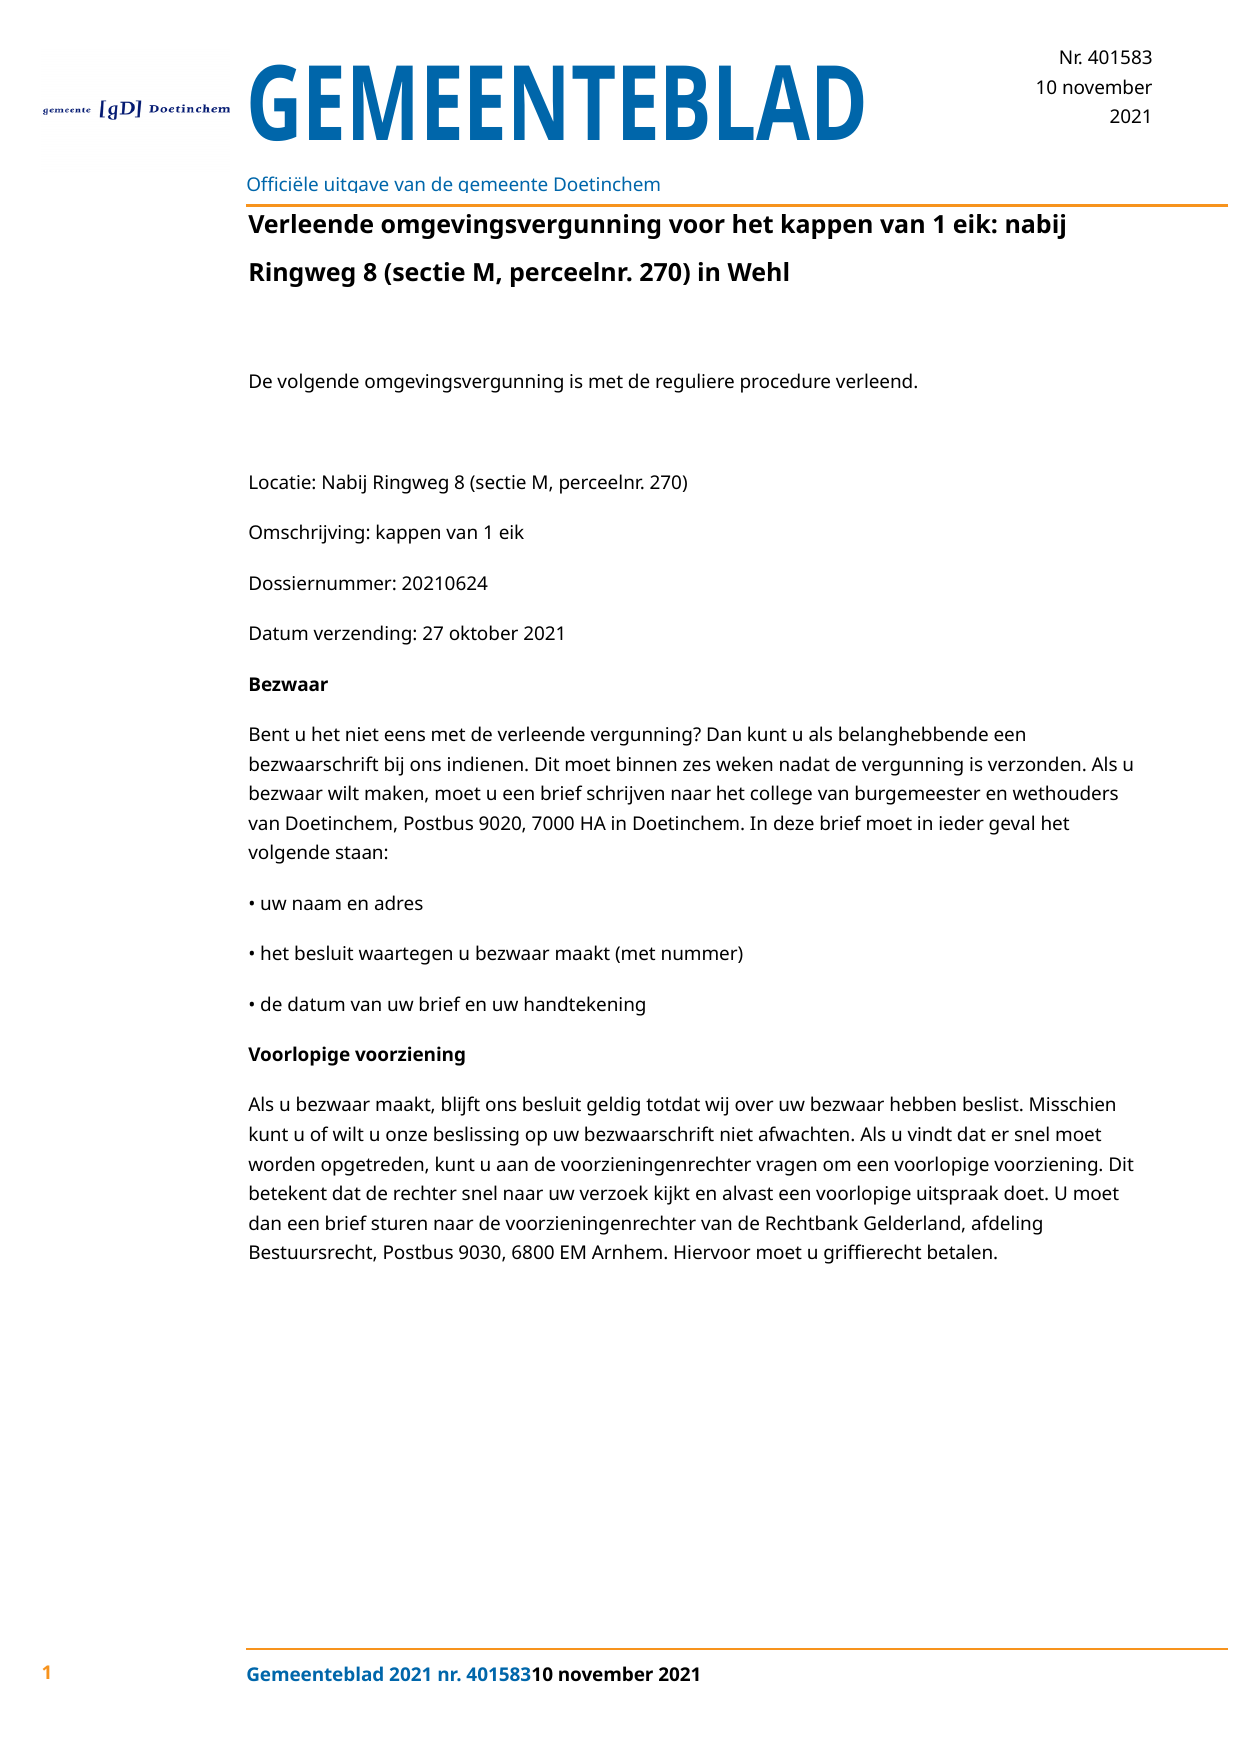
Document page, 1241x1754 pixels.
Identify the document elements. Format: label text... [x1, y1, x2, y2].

text De volgende omgevingsvergunning is met de reguliere procedure verleend. [248, 368, 1152, 394]
text Datum verzending: 27 oktober 2021 [248, 620, 1152, 646]
text Bent u het niet eens met de verleende vergunning? Dan kunt u als belanghebbende een bezwaarschrift bij ons indienen. Dit moet binnen zes weken nadat de vergunning is verzonden. Als u bezwaar wilt maken, moet u een brief schrijven naar het college van burgemeester en wethouders van Doetinchem, Postbus 9020, 7000 HA in Doetinchem. In deze brief moet in ieder geval het volgende staan: [248, 721, 1152, 865]
text Locatie: Nabij Ringweg 8 (sectie M, perceelnr. 270) [248, 469, 1152, 495]
text • uw naam en adres [248, 890, 1152, 916]
text • het besluit waartegen u bezwaar maakt (met nummer) [248, 940, 1152, 966]
text Omschrijving: kappen van 1 eik [248, 519, 1152, 545]
text Dossiernummer: 20210624 [248, 570, 1152, 596]
picture [41, 47, 231, 172]
text Voorlopige voorziening [248, 1041, 1152, 1067]
text • de datum van uw brief en uw handtekening [248, 991, 1152, 1017]
text Als u bezwaar maakt, blijft ons besluit geldig totdat wij over uw bezwaar hebben beslist. Misschien kunt u of wilt u onze beslissing op uw bezwaarschrift niet afwachten. Als u vindt dat er snel moet worden opgetreden, kunt u aan de voorzieningenrechter vragen om een voorlopige voorziening. Dit betekent dat de rechter snel naar uw verzoek kijkt en alvast een voorlopige uitspraak doet. U moet dan een brief sturen naar de voorzieningenrechter van de Rechtbank Gelderland, afdeling Bestuursrecht, Postbus 9030, 6800 EM Arnhem. Hiervoor moet u griffierecht betalen. [248, 1092, 1152, 1265]
text Verleende omgevingsvergunning voor het kappen van 1 eik: nabij Ringweg 8 (sectie M, perceelnr. 270) in Wehl [248, 207, 1152, 288]
text Bezwaar [248, 671, 1152, 697]
